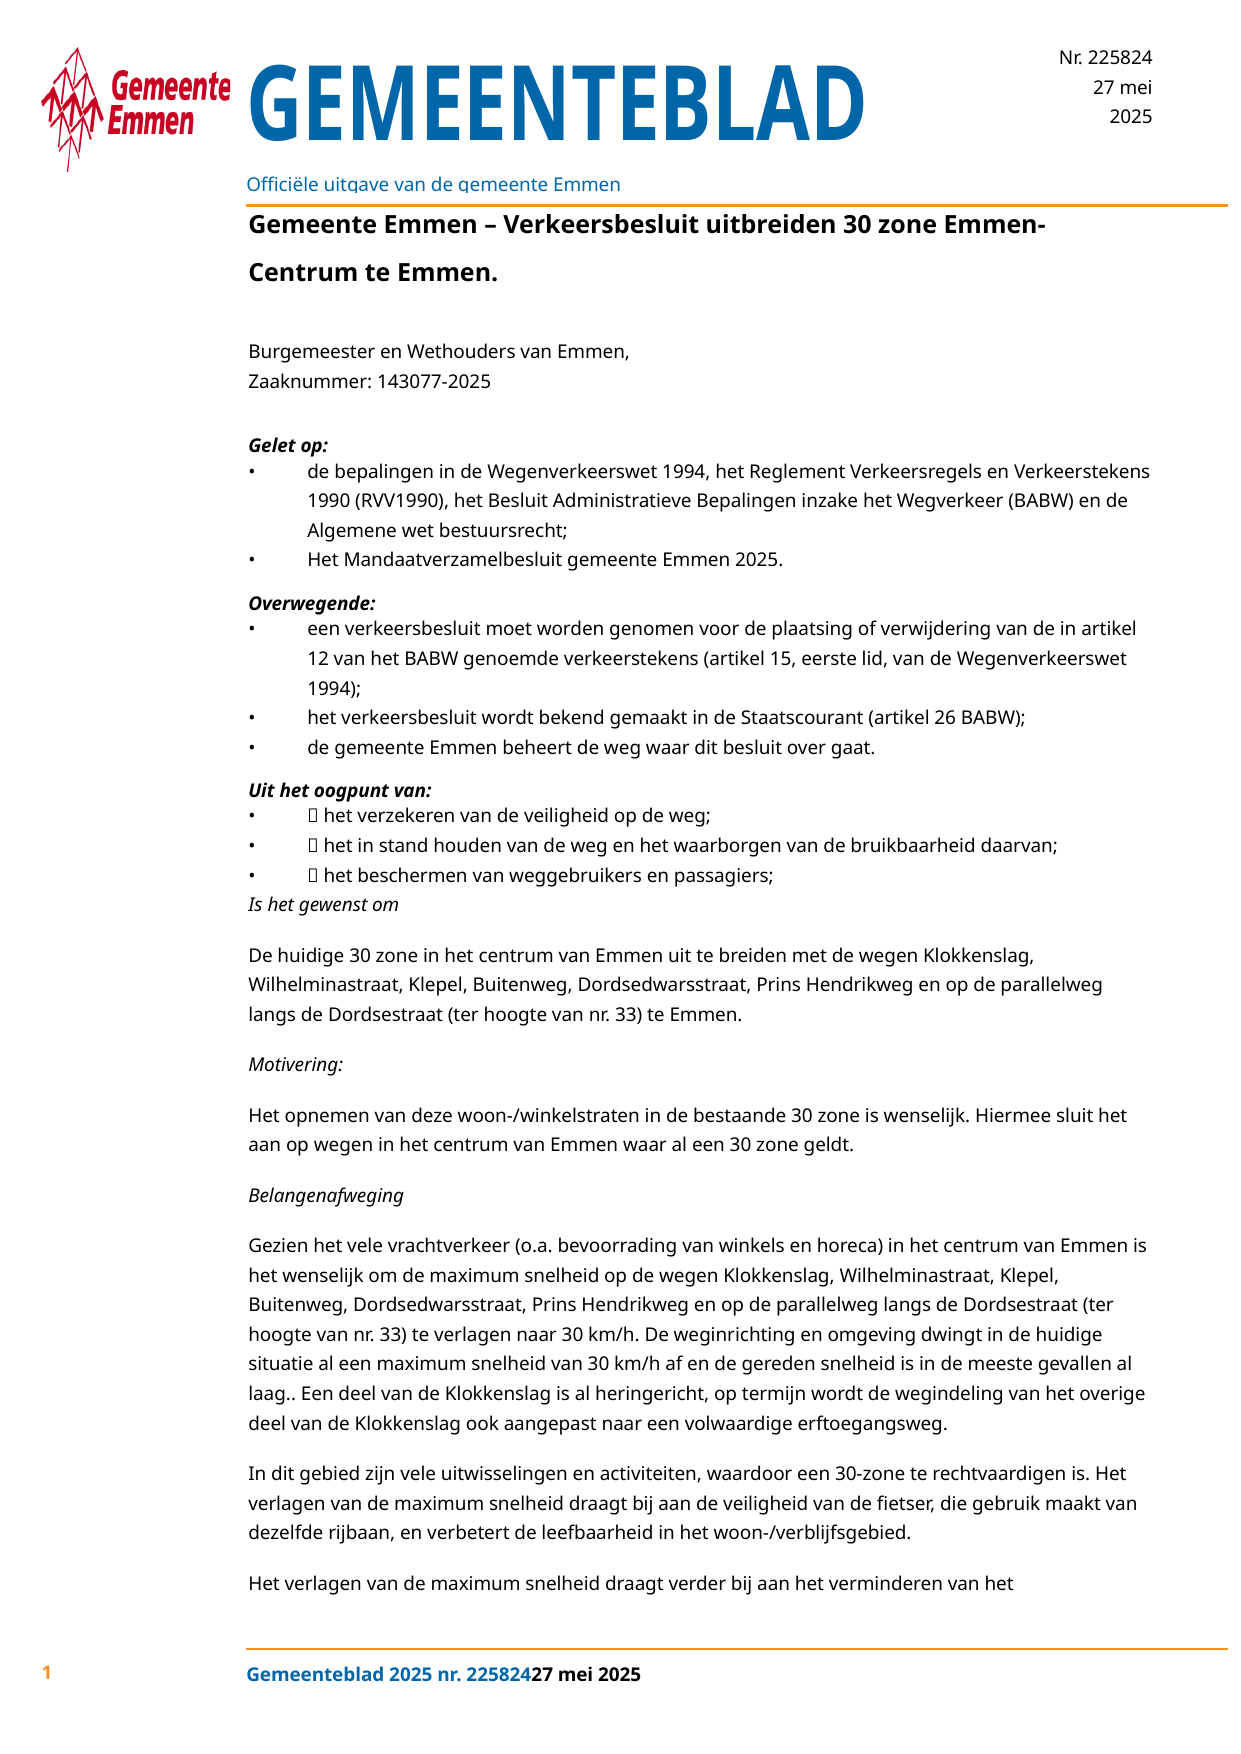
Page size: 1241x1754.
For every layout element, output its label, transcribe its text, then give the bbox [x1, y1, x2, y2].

text Gelet op: [248, 432, 1152, 458]
text Uit het oogpunt van: [248, 777, 1152, 803]
text Belangenafweging [248, 1182, 1152, 1208]
list  het beschermen van weggebruikers en passagiers; [248, 862, 1152, 888]
list het verkeersbesluit wordt bekend gemaakt in de Staatscourant (artikel 26 BABW); [248, 704, 1152, 730]
list een verkeersbesluit moet worden genomen voor de plaatsing of verwijdering van de in artikel 12 van het BABW genoemde verkeerstekens (artikel 15, eerste lid, van de Wegenverkeerswet 1994); [248, 616, 1152, 700]
text Gezien het vele vrachtverkeer (o.a. bevoorrading van winkels en horeca) in het centrum van Emmen is het wenselijk om de maximum snelheid op de wegen Klokkenslag, Wilhelminastraat, Klepel, Buitenweg, Dordsedwarsstraat, Prins Hendrikweg en op de parallelweg langs de Dordsestraat (ter hoogte van nr. 33) te verlagen naar 30 km/h. De weginrichting en omgeving dwingt in de huidige situatie al een maximum snelheid van 30 km/h af en de gereden snelheid is in de meeste gevallen al laag.. Een deel van de Klokkenslag is al heringericht, op termijn wordt de wegindeling van het overige deel van de Klokkenslag ook aangepast naar een volwaardige erftoegangsweg. [248, 1232, 1152, 1436]
text Het opnemen van deze woon-/winkelstraten in de bestaande 30 zone is wenselijk. Hiermee sluit het aan op wegen in het centrum van Emmen waar al een 30 zone geldt. [248, 1102, 1152, 1157]
text In dit gebied zijn vele uitwisselingen en activiteiten, waardoor een 30-zone te rechtvaardigen is. Het verlagen van de maximum snelheid draagt bij aan de veiligheid van de fietser, die gebruik maakt van dezelfde rijbaan, en verbetert de leefbaarheid in het woon-/verblijfsgebied. [248, 1460, 1152, 1545]
text Motivering: [248, 1051, 1152, 1077]
picture [41, 47, 231, 172]
text Burgemeester en Wethouders van Emmen, [248, 339, 1152, 364]
text Zaaknummer: 143077-2025 [248, 368, 1152, 394]
text Gemeente Emmen – Verkeersbesluit uitbreiden 30 zone Emmen-Centrum te Emmen. [248, 207, 1152, 288]
text Is het gewenst om [248, 891, 1152, 917]
list de gemeente Emmen beheert de weg waar dit besluit over gaat. [248, 734, 1152, 759]
text Het verlagen van de maximum snelheid draagt verder bij aan het verminderen van het [248, 1570, 1152, 1596]
list de bepalingen in de Wegenverkeerswet 1994, het Reglement Verkeersregels en Verkeerstekens 1990 (RVV1990), het Besluit Administratieve Bepalingen inzake het Wegverkeer (BABW) en de Algemene wet bestuursrecht; [248, 458, 1152, 543]
text De huidige 30 zone in het centrum van Emmen uit te breiden met de wegen Klokkenslag, Wilhelminastraat, Klepel, Buitenweg, Dordsedwarsstraat, Prins Hendrikweg en op de parallelweg langs de Dordsestraat (ter hoogte van nr. 33) te Emmen. [248, 942, 1152, 1027]
list Het Mandaatverzamelbesluit gemeente Emmen 2025. [248, 547, 1152, 572]
list  het in stand houden van de weg en het waarborgen van de bruikbaarheid daarvan; [248, 832, 1152, 858]
text Overwegende: [248, 590, 1152, 616]
list  het verzekeren van de veiligheid op de weg; [248, 803, 1152, 828]
